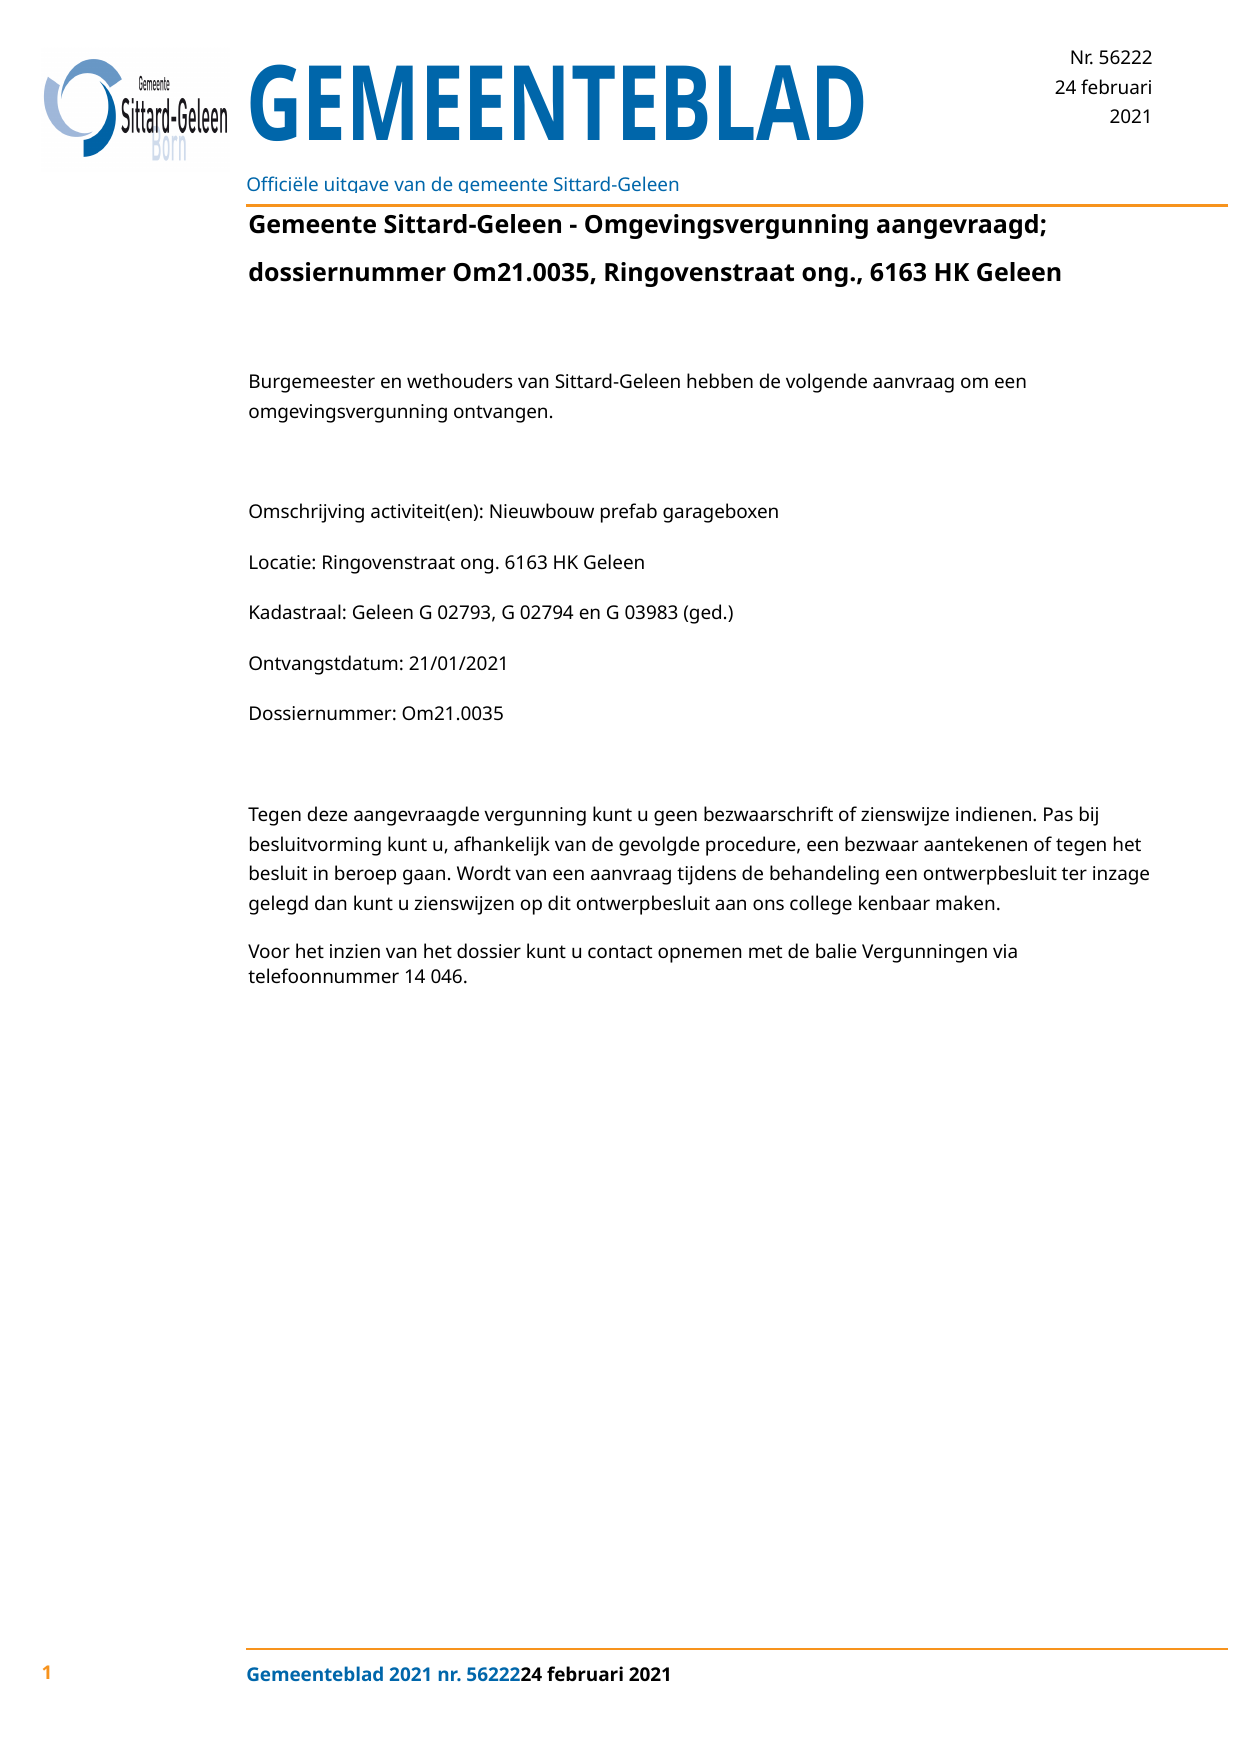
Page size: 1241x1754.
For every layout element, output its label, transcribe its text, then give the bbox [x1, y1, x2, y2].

text Tegen deze aangevraagde vergunning kunt u geen bezwaarschrift of zienswijze indienen. Pas bij besluitvorming kunt u, afhankelijk van de gevolgde procedure, een bezwaar aantekenen of tegen het besluit in beroep gaan. Wordt van een aanvraag tijdens de behandeling een ontwerpbesluit ter inzage gelegd dan kunt u zienswijzen op dit ontwerpbesluit aan ons college kenbaar maken. [248, 801, 1152, 916]
text Gemeente Sittard-Geleen - Omgevingsvergunning aangevraagd; dossiernummer Om21.0035, Ringovenstraat ong., 6163 HK Geleen [248, 207, 1152, 288]
text Voor het inzien van het dossier kunt u contact opnemen met de balie Vergunningen via telefoonnummer 14 046. [248, 938, 1152, 989]
text Ontvangstdatum: 21/01/2021 [248, 650, 1152, 676]
text Burgemeester en wethouders van Sittard-Geleen hebben de volgende aanvraag om een omgevingsvergunning ontvangen. [248, 368, 1152, 424]
picture [41, 47, 231, 172]
text Dossiernummer: Om21.0035 [248, 700, 1152, 726]
text Omschrijving activiteit(en): Nieuwbouw prefab garageboxen [248, 499, 1152, 524]
text Locatie: Ringovenstraat ong. 6163 HK Geleen [248, 549, 1152, 575]
text Kadastraal: Geleen G 02793, G 02794 en G 03983 (ged.) [248, 599, 1152, 625]
